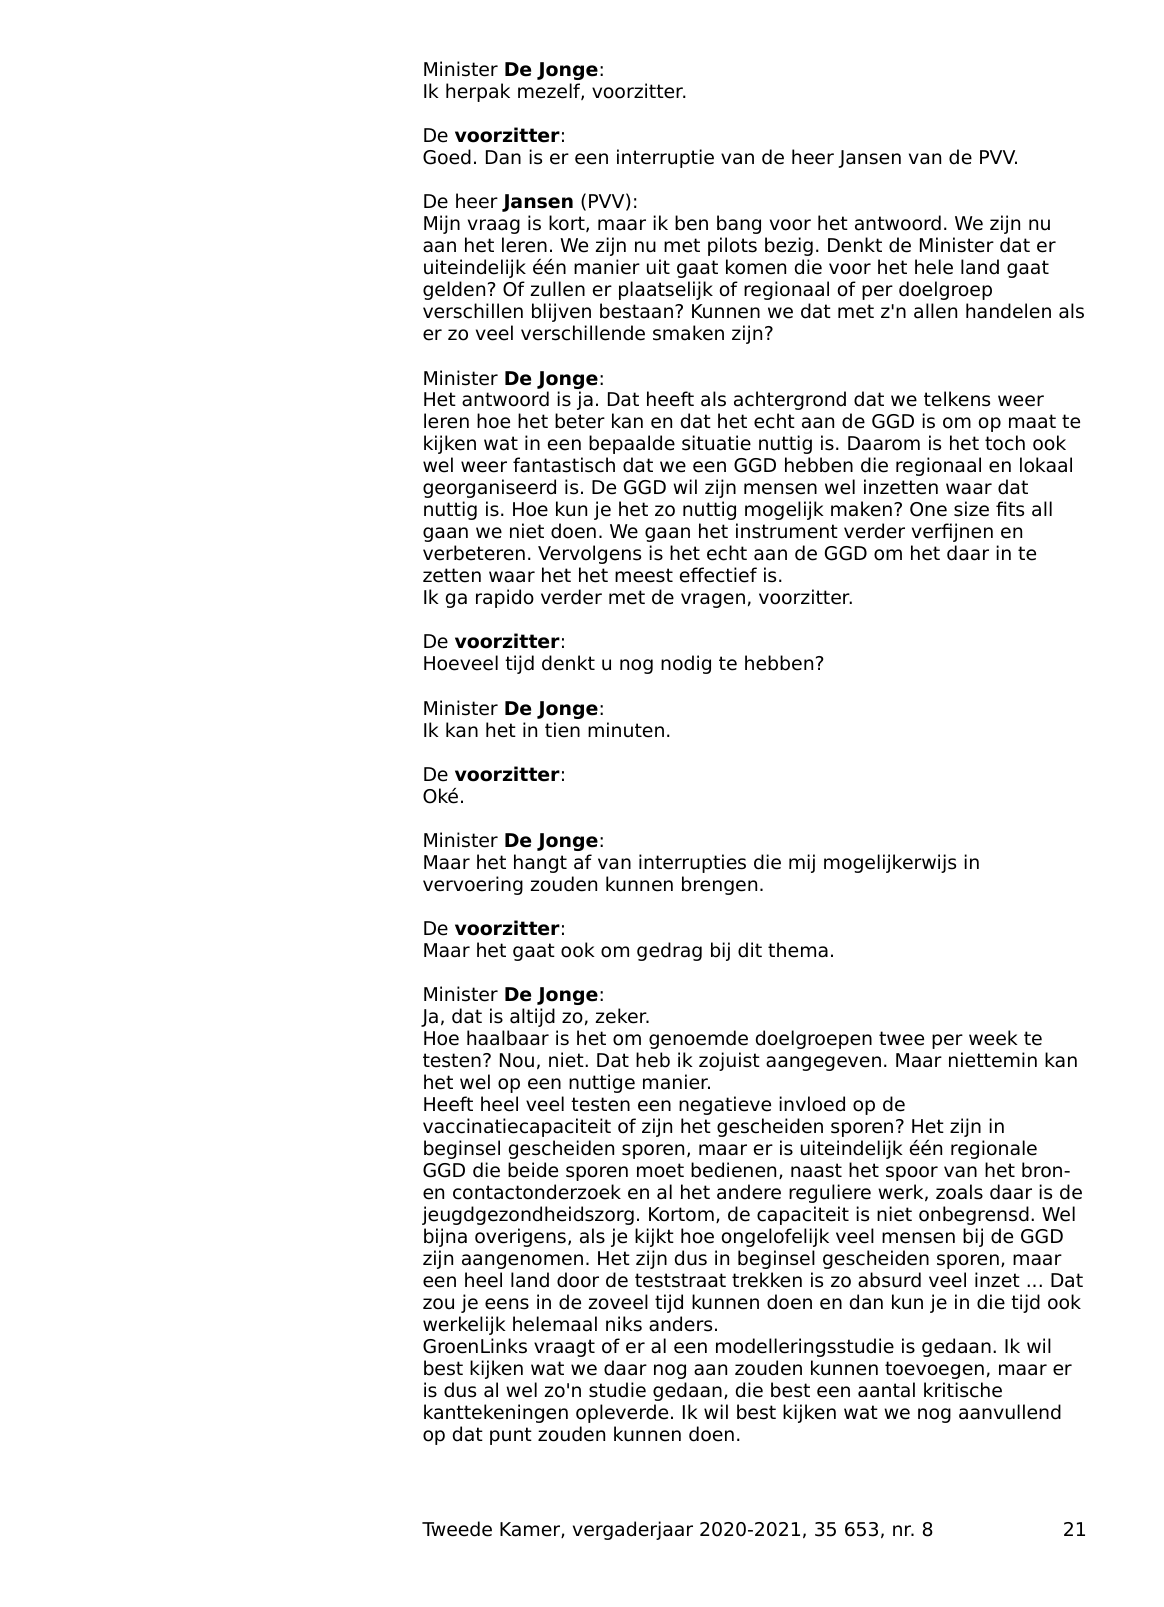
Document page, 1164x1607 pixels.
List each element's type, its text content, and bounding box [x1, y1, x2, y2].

text Ik herpak mezelf, voorzitter. [422, 81, 1087, 103]
text Minister De Jonge: [422, 830, 1087, 852]
text De heer Jansen (PVV): [422, 191, 1087, 213]
text Mijn vraag is kort, maar ik ben bang voor het antwoord. We zijn nu aan het leren. We zijn nu met pilots bezig. Denkt de Minister dat er uiteindelijk één manier uit gaat komen die voor het hele land gaat gelden? Of zullen er plaatselijk of regionaal of per doelgroep verschillen blijven bestaan? Kunnen we dat met z'n allen handelen als er zo veel verschillende smaken zijn? [422, 213, 1087, 345]
text De voorzitter: [422, 764, 1087, 786]
text Het antwoord is ja. Dat heeft als achtergrond dat we telkens weer leren hoe het beter kan en dat het echt aan de GGD is om op maat te kijken wat in een bepaalde situatie nuttig is. Daarom is het toch ook wel weer fantastisch dat we een GGD hebben die regionaal en lokaal georganiseerd is. De GGD wil zijn mensen wel inzetten waar dat nuttig is. Hoe kun je het zo nuttig mogelijk maken? One size fits all gaan we niet doen. We gaan het instrument verder verfijnen en verbeteren. Vervolgens is het echt aan de GGD om het daar in te zetten waar het het meest effectief is. [422, 389, 1087, 587]
text Maar het hangt af van interrupties die mij mogelijkerwijs in vervoering zouden kunnen brengen. [422, 852, 1087, 896]
text De voorzitter: [422, 631, 1087, 653]
text Minister De Jonge: [422, 697, 1087, 719]
text Ik ga rapido verder met de vragen, voorzitter. [422, 587, 1087, 609]
text Maar het gaat ook om gedrag bij dit thema. [422, 940, 1087, 962]
text Heeft heel veel testen een negatieve invloed op de vaccinatiecapaciteit of zijn het gescheiden sporen? Het zijn in beginsel gescheiden sporen, maar er is uiteindelijk één regionale GGD die beide sporen moet bedienen, naast het spoor van het bron- en contactonderzoek en al het andere reguliere werk, zoals daar is de jeugdgezondheidszorg. Kortom, de capaciteit is niet onbegrensd. Wel bijna overigens, als je kijkt hoe ongelofelijk veel mensen bij de GGD zijn aangenomen. Het zijn dus in beginsel gescheiden sporen, maar een heel land door de teststraat trekken is zo absurd veel inzet ... Dat zou je eens in de zoveel tijd kunnen doen en dan kun je in die tijd ook werkelijk helemaal niks anders. [422, 1094, 1087, 1336]
text Ik kan het in tien minuten. [422, 719, 1087, 741]
text Minister De Jonge: [422, 367, 1087, 389]
text Ja, dat is altijd zo, zeker. [422, 1006, 1087, 1028]
text Goed. Dan is er een interruptie van de heer Jansen van de PVV. [422, 147, 1087, 169]
text Oké. [422, 786, 1087, 808]
text Minister De Jonge: [422, 59, 1087, 81]
text GroenLinks vraagt of er al een modelleringsstudie is gedaan. Ik wil best kijken wat we daar nog aan zouden kunnen toevoegen, maar er is dus al wel zo'n studie gedaan, die best een aantal kritische kanttekeningen opleverde. Ik wil best kijken wat we nog aanvullend op dat punt zouden kunnen doen. [422, 1336, 1087, 1446]
text De voorzitter: [422, 125, 1087, 147]
text Hoe haalbaar is het om genoemde doelgroepen twee per week te testen? Nou, niet. Dat heb ik zojuist aangegeven. Maar niettemin kan het wel op een nuttige manier. [422, 1028, 1087, 1094]
text De voorzitter: [422, 918, 1087, 940]
text Minister De Jonge: [422, 984, 1087, 1006]
text Hoeveel tijd denkt u nog nodig te hebben? [422, 653, 1087, 675]
